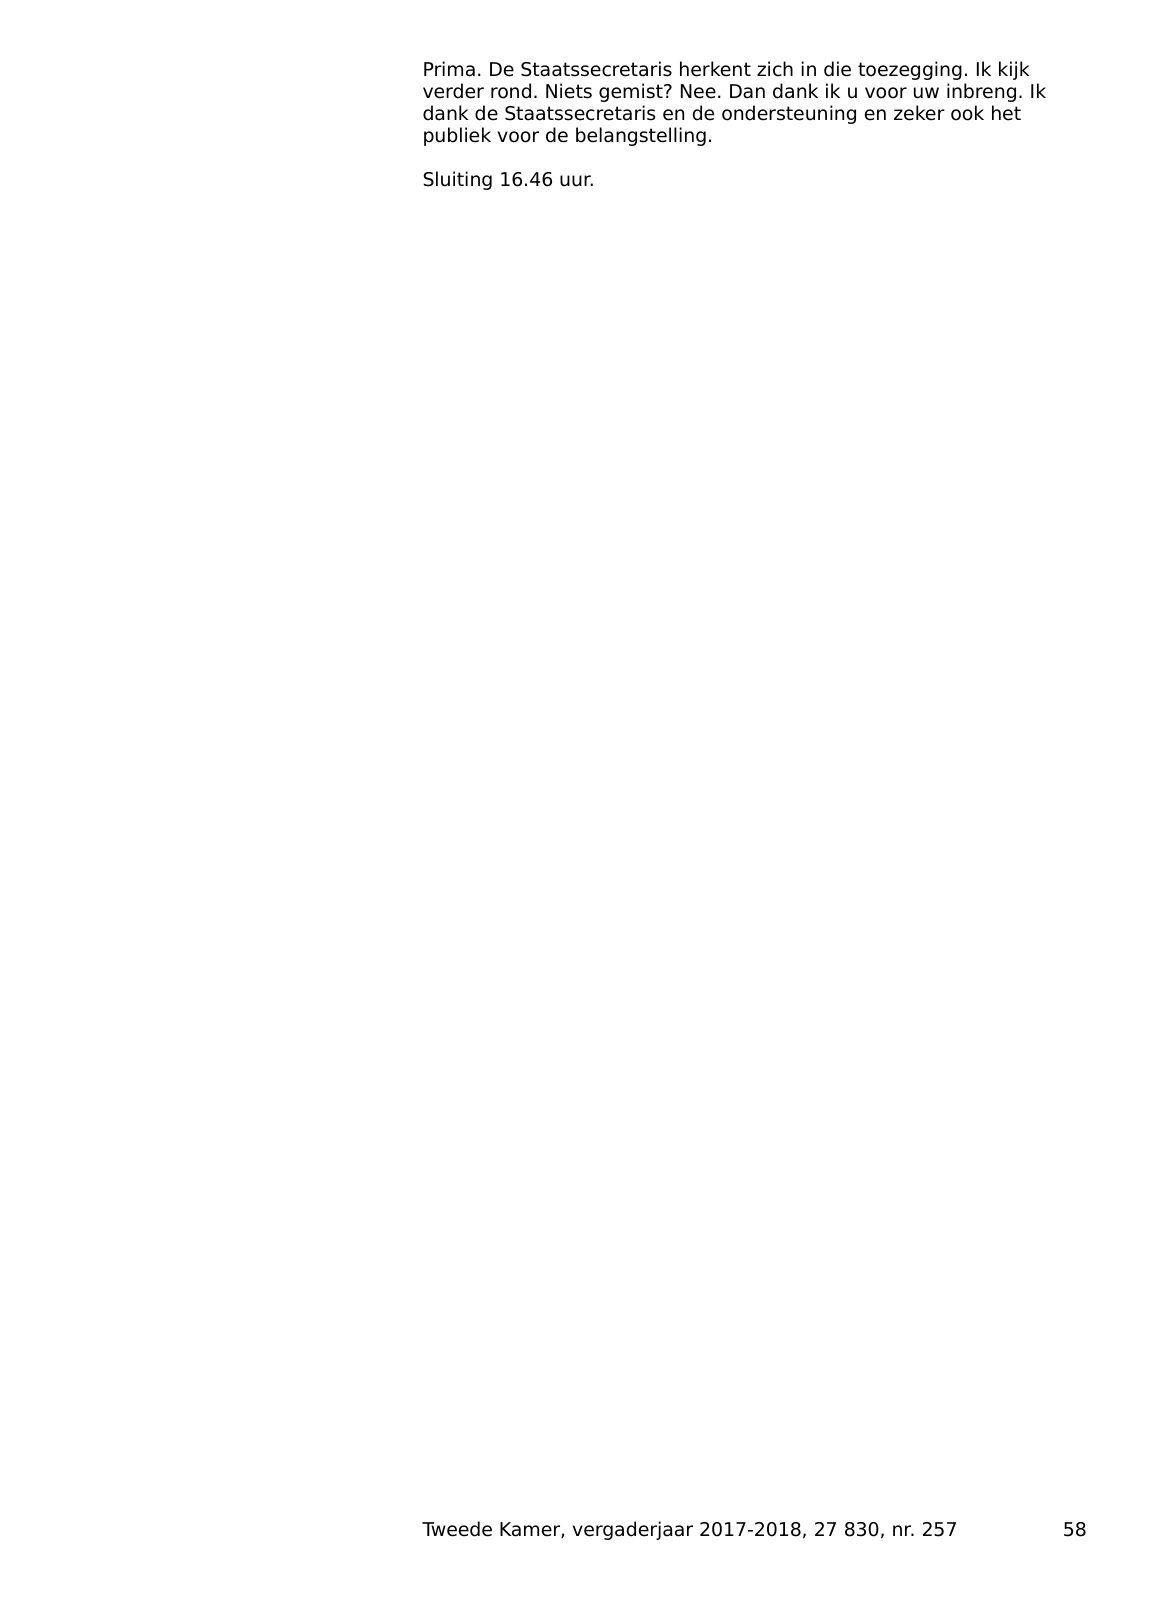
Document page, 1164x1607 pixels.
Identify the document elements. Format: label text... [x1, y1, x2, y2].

text Sluiting 16.46 uur. [422, 169, 1087, 191]
text Prima. De Staatssecretaris herkent zich in die toezegging. Ik kijk verder rond. Niets gemist? Nee. Dan dank ik u voor uw inbreng. Ik dank de Staatssecretaris en de ondersteuning en zeker ook het publiek voor de belangstelling. [422, 59, 1087, 147]
